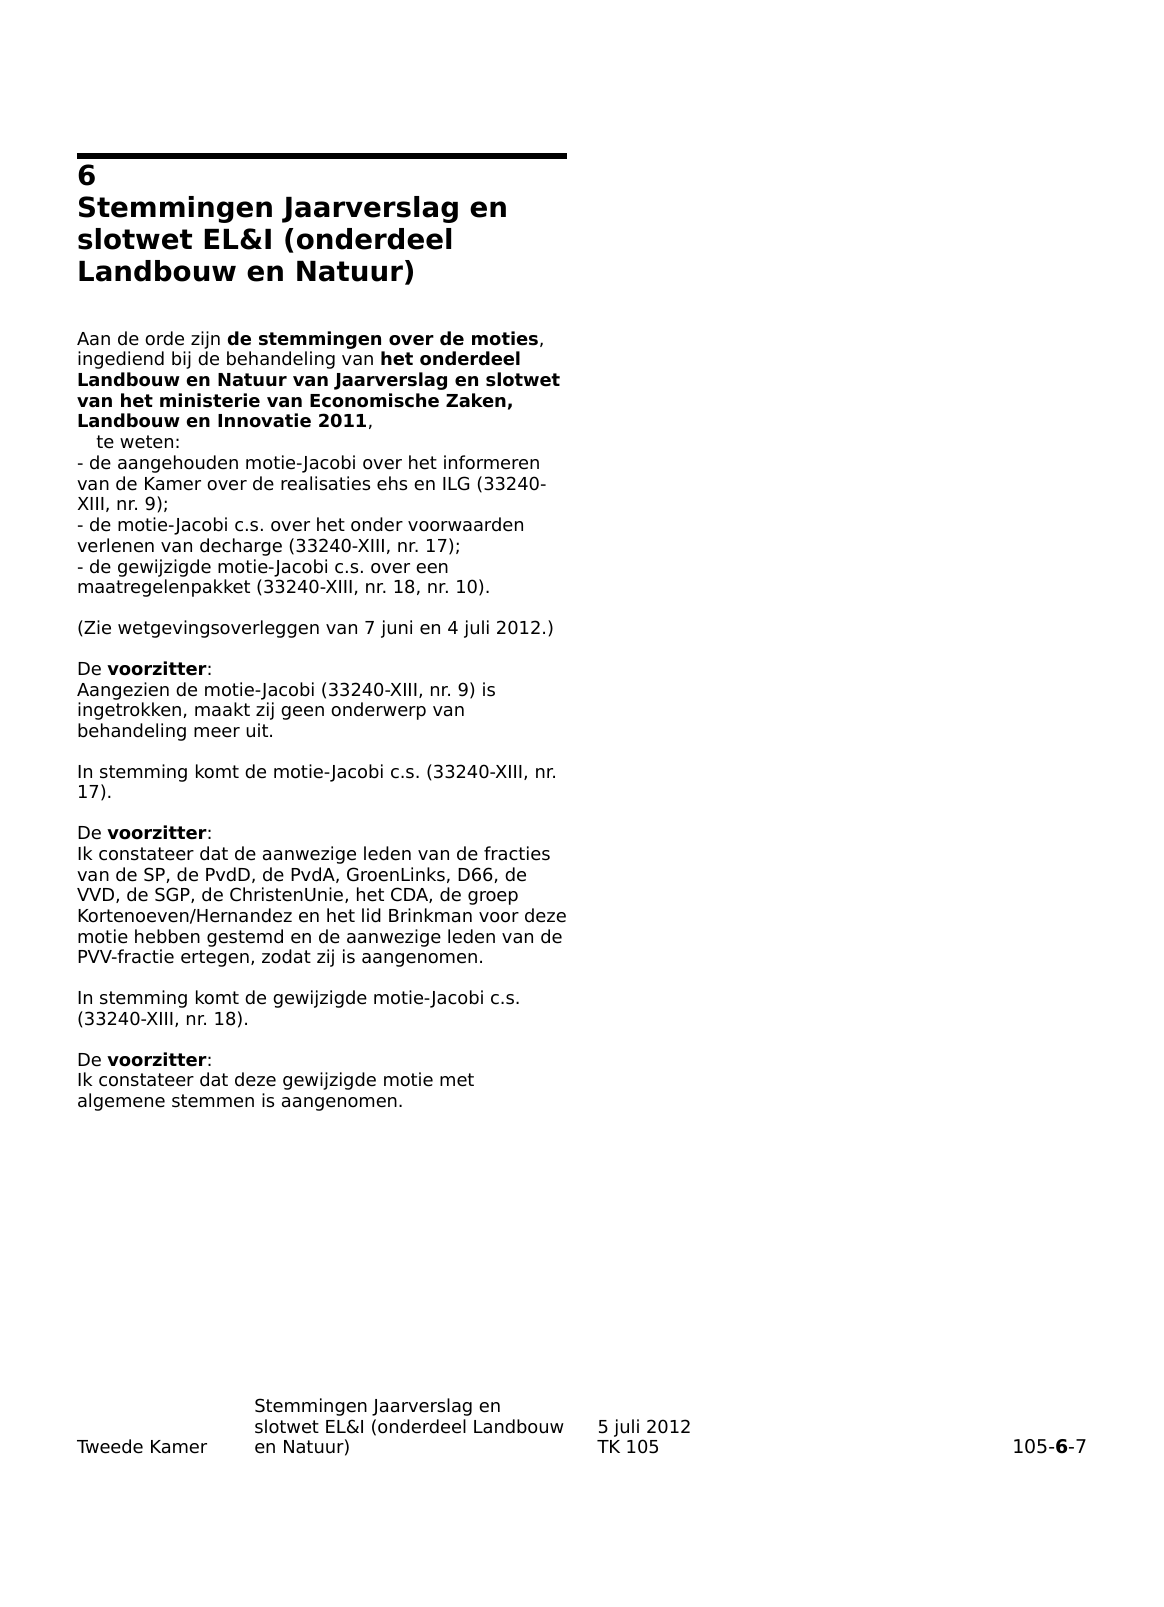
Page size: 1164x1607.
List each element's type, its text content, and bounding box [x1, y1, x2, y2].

text In stemming komt de gewijzigde motie-Jacobi c.s. (33240-XIII, nr. 18). [77, 988, 567, 1029]
text In stemming komt de motie-Jacobi c.s. (33240-XIII, nr. 17). [77, 762, 567, 803]
text Aan de orde zijn de stemmingen over de moties, ingediend bij de behandeling van het onderdeel Landbouw en Natuur van Jaarverslag en slotwet van het ministerie van Economische Zaken, Landbouw en Innovatie 2011, [77, 328, 567, 432]
text te weten: [77, 432, 567, 453]
title 6 Stemmingen Jaarverslag en slotwet EL&I (onderdeel Landbouw en Natuur) [77, 159, 567, 288]
text Ik constateer dat de aanwezige leden van de fracties van de SP, de PvdD, de PvdA, GroenLinks, D66, de VVD, de SGP, de ChristenUnie, het CDA, de groep Kortenoeven/Hernandez en het lid Brinkman voor deze motie hebben gestemd en de aanwezige leden van de PVV-fractie ertegen, zodat zij is aangenomen. [77, 844, 567, 968]
text Aangezien de motie-Jacobi (33240-XIII, nr. 9) is ingetrokken, maakt zij geen onderwerp van behandeling meer uit. [77, 679, 567, 742]
text - de gewijzigde motie-Jacobi c.s. over een maatregelenpakket (33240-XIII, nr. 18, nr. 10). [77, 556, 567, 598]
text - de aangehouden motie-Jacobi over het informeren van de Kamer over de realisaties ehs en ILG (33240-XIII, nr. 9); [77, 453, 567, 515]
text De voorzitter: [77, 659, 567, 679]
text - de motie-Jacobi c.s. over het onder voorwaarden verlenen van decharge (33240-XIII, nr. 17); [77, 515, 567, 556]
text De voorzitter: [77, 823, 567, 844]
text Ik constateer dat deze gewijzigde motie met algemene stemmen is aangenomen. [77, 1070, 567, 1112]
text De voorzitter: [77, 1049, 567, 1070]
text (Zie wetgevingsoverleggen van 7 juni en 4 juli 2012.) [77, 618, 567, 639]
